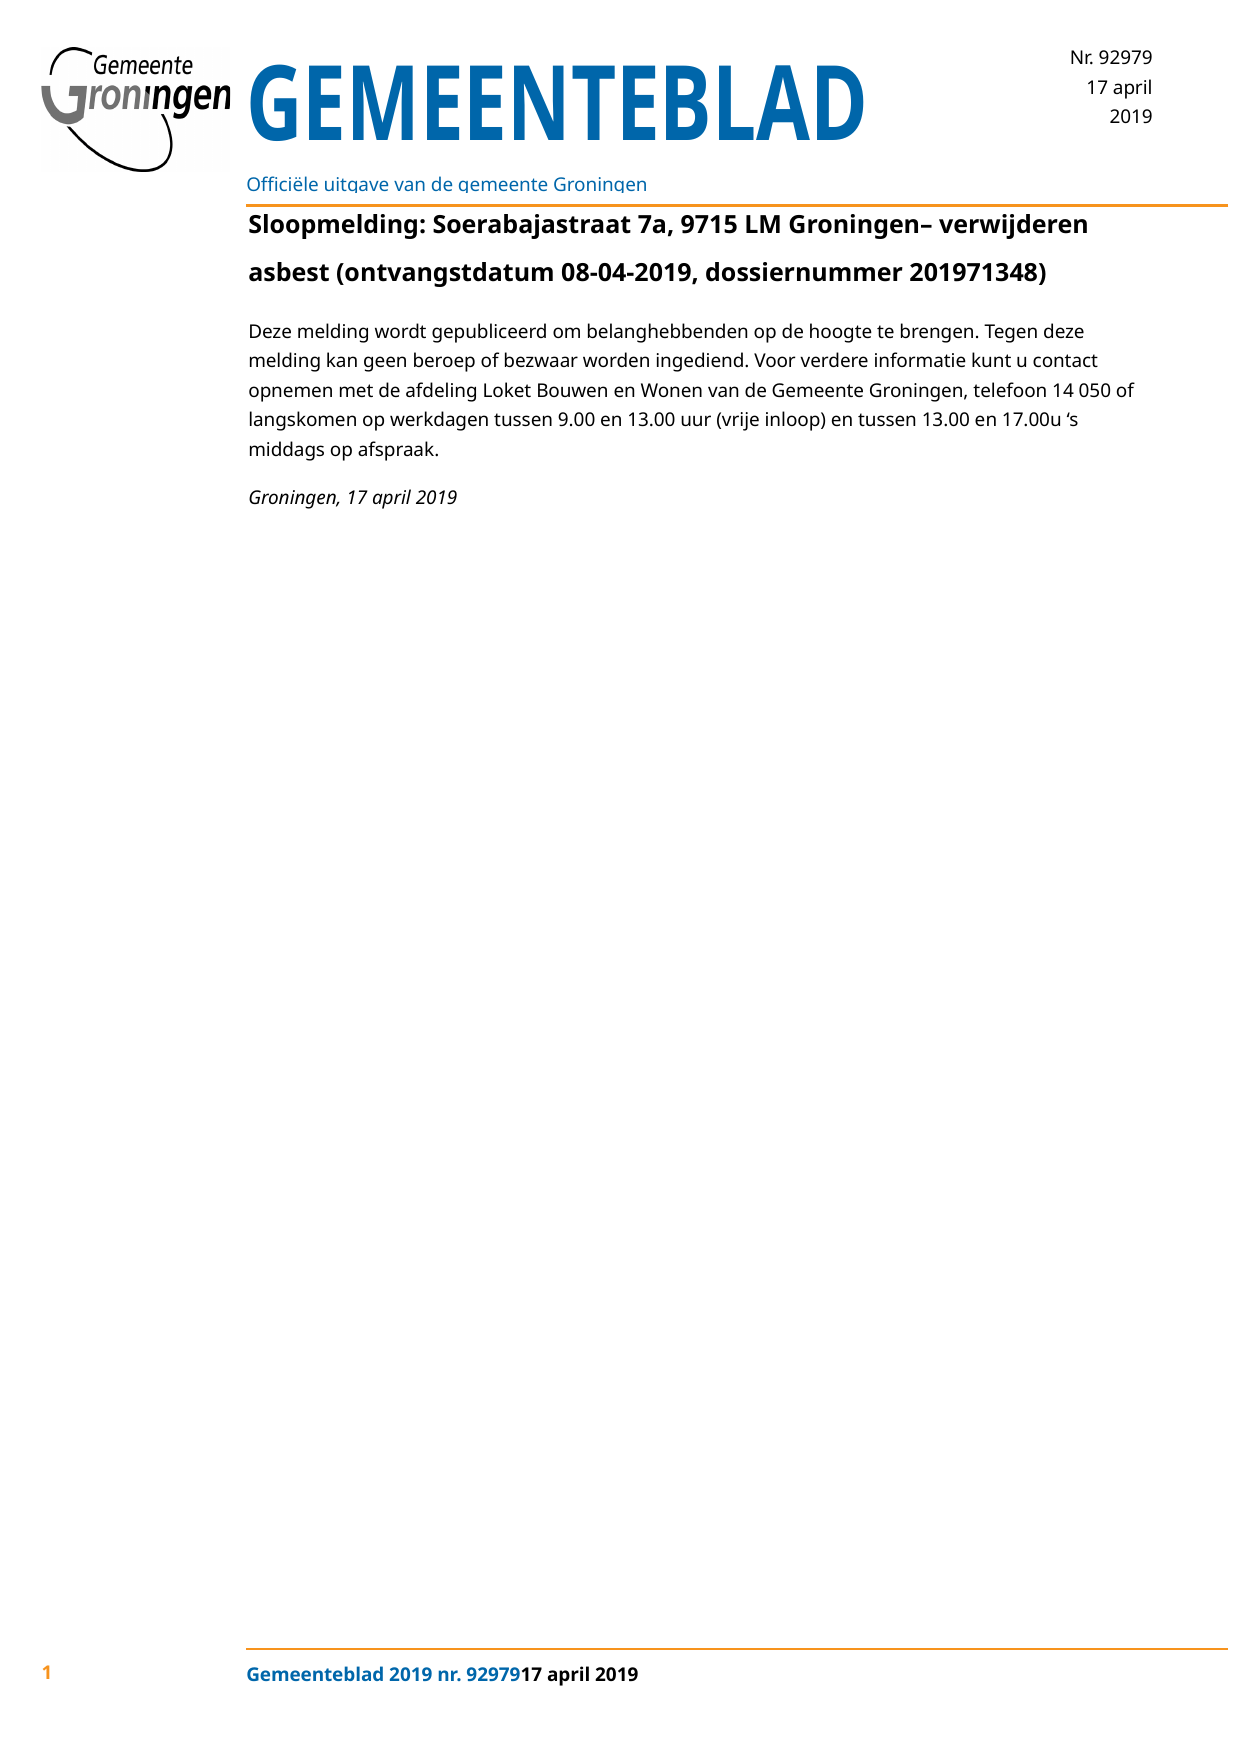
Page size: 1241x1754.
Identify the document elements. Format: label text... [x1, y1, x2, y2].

text Groningen, 17 april 2019 [248, 484, 1152, 510]
picture [41, 47, 231, 172]
text Sloopmelding: Soerabajastraat 7a, 9715 LM Groningen– verwijderen asbest (ontvangstdatum 08-04-2019, dossiernummer 201971348) [248, 207, 1152, 288]
text Deze melding wordt gepubliceerd om belanghebbenden op de hoogte te brengen. Tegen deze melding kan geen beroep of bezwaar worden ingediend. Voor verdere informatie kunt u contact opnemen met de afdeling Loket Bouwen en Wonen van de Gemeente Groningen, telefoon 14 050 of langskomen op werkdagen tussen 9.00 en 13.00 uur (vrije inloop) en tussen 13.00 en 17.00u ‘s middags op afspraak. [248, 318, 1152, 462]
